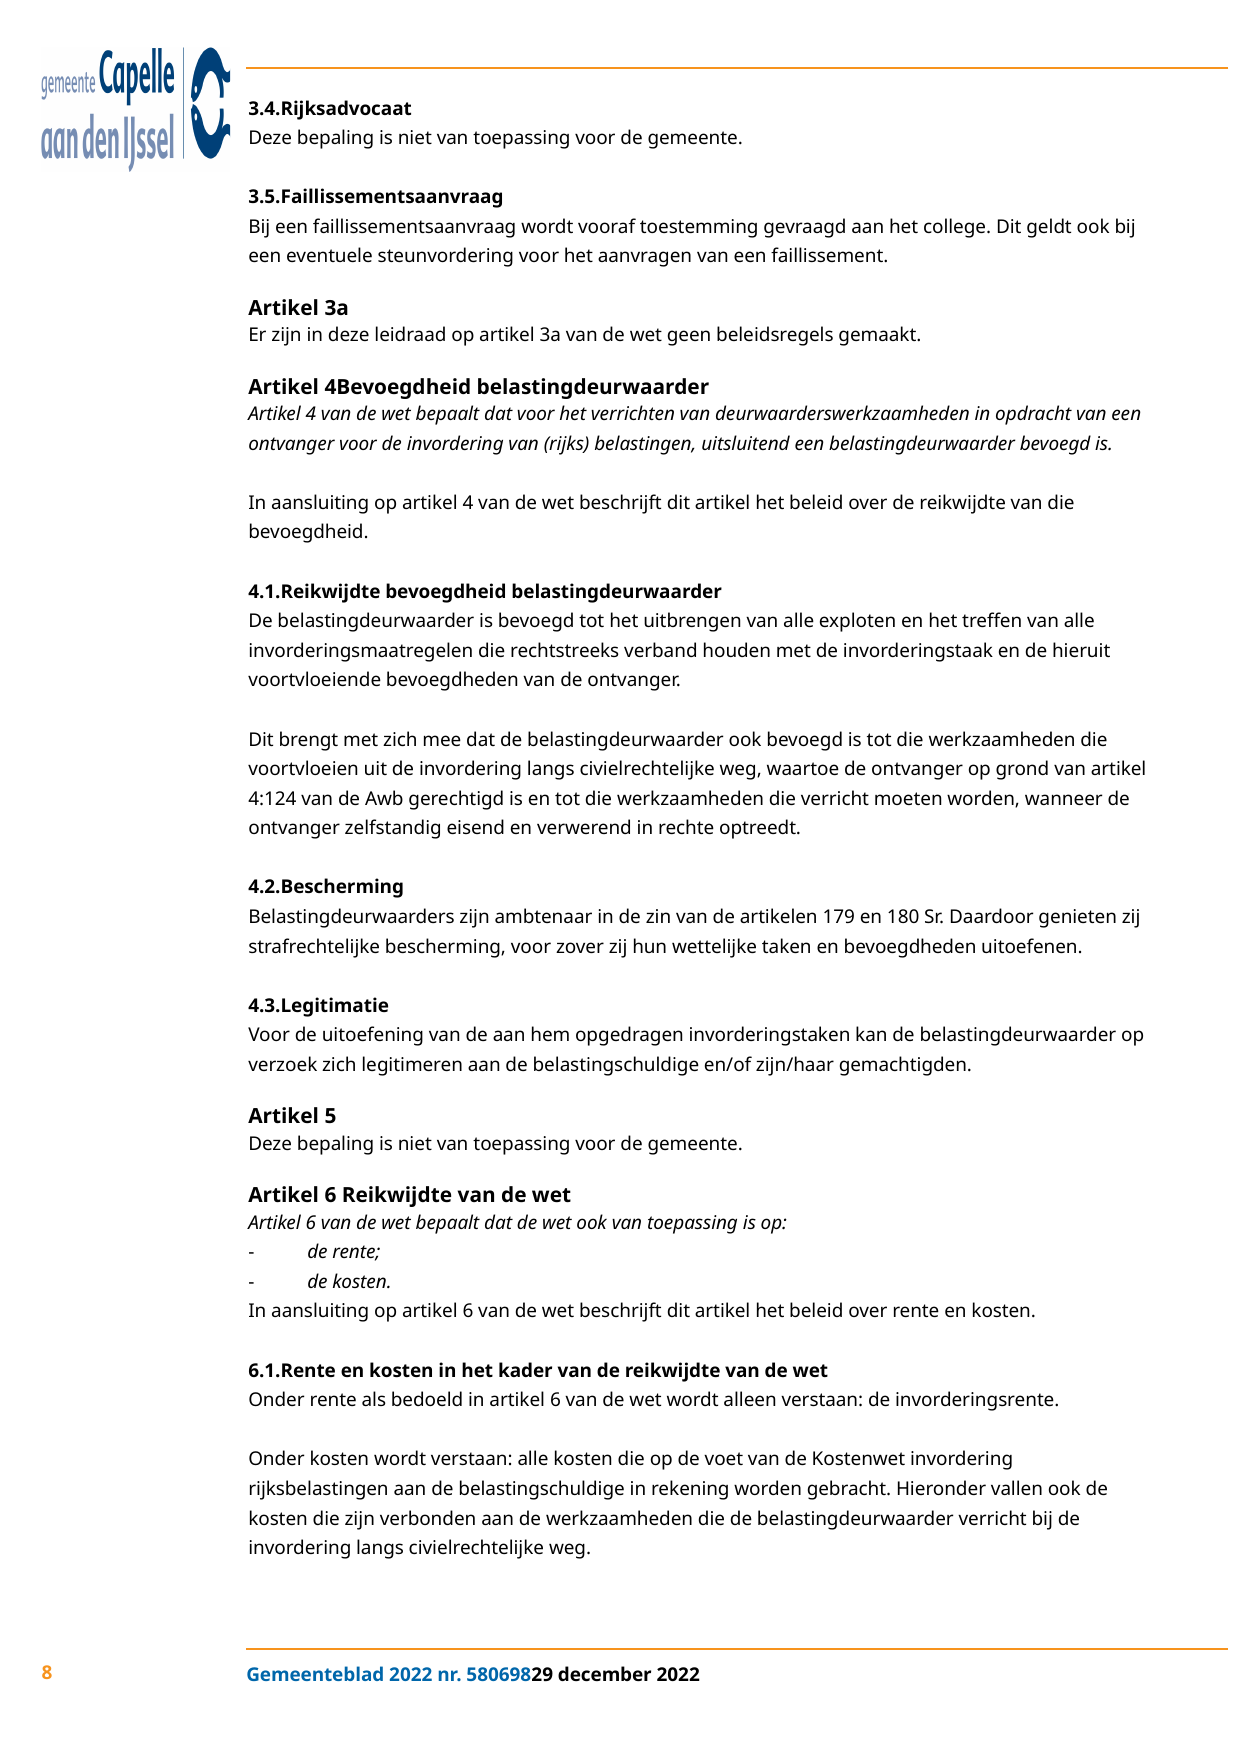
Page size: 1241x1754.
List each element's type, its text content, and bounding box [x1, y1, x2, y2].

text Onder kosten wordt verstaan: alle kosten die op de voet van de Kostenwet invordering rijksbelastingen aan de belastingschuldige in rekening worden gebracht. Hieronder vallen ook de kosten die zijn verbonden aan de werkzaamheden die de belastingdeurwaarder verricht bij de invordering langs civielrechtelijke weg. [248, 1446, 1152, 1560]
text Artikel 3a [248, 293, 1152, 322]
text 3.4.Rijksadvocaat [248, 95, 1152, 121]
text Belastingdeurwaarders zijn ambtenaar in de zin van de artikelen 179 en 180 Sr. Daardoor genieten zij strafrechtelijke bescherming, voor zover zij hun wettelijke taken en bevoegdheden uitoefenen. [248, 903, 1152, 959]
text In aansluiting op artikel 6 van de wet beschrijft dit artikel het beleid over rente en kosten. [248, 1298, 1152, 1323]
text In aansluiting op artikel 4 van de wet beschrijft dit artikel het beleid over de reikwijdte van die bevoegdheid. [248, 489, 1152, 544]
text 6.1.Rente en kosten in het kader van de reikwijdte van de wet [248, 1357, 1152, 1383]
text Artikel 5 [248, 1102, 1152, 1130]
text Dit brengt met zich mee dat de belastingdeurwaarder ook bevoegd is tot die werkzaamheden die voortvloeien uit de invordering langs civielrechtelijke weg, waartoe de ontvanger op grond van artikel 4:124 van de Awb gerechtigd is en tot die werkzaamheden die verricht moeten worden, wanneer de ontvanger zelfstandig eisend en verwerend in rechte optreedt. [248, 726, 1152, 840]
text Voor de uitoefening van de aan hem opgedragen invorderingstaken kan de belastingdeurwaarder op verzoek zich legitimeren aan de belastingschuldige en/of zijn/haar gemachtigden. [248, 1022, 1152, 1077]
list de rente; [248, 1238, 1152, 1264]
text Deze bepaling is niet van toepassing voor de gemeente. [248, 1130, 1152, 1156]
picture [41, 47, 231, 172]
text 4.1.Reikwijdte bevoegdheid belastingdeurwaarder [248, 578, 1152, 604]
text Artikel 4Bevoegdheid belastingdeurwaarder [248, 372, 1152, 400]
text Er zijn in deze leidraad op artikel 3a van de wet geen beleidsregels gemaakt. [248, 322, 1152, 347]
text Artikel 6 van de wet bepaalt dat de wet ook van toepassing is op: [248, 1209, 1152, 1235]
text 4.3.Legitimatie [248, 992, 1152, 1018]
text Deze bepaling is niet van toepassing voor de gemeente. [248, 124, 1152, 150]
text 3.5.Faillissementsaanvraag [248, 183, 1152, 209]
text De belastingdeurwaarder is bevoegd tot het uitbrengen van alle exploten en het treffen van alle invorderingsmaatregelen die rechtstreeks verband houden met de invorderingstaak en de hieruit voortvloeiende bevoegdheden van de ontvanger. [248, 607, 1152, 692]
text Onder rente als bedoeld in artikel 6 van de wet wordt alleen verstaan: de invorderingsrente. [248, 1386, 1152, 1412]
text 4.2.Bescherming [248, 874, 1152, 899]
text Artikel 4 van de wet bepaalt dat voor het verrichten van deurwaarderswerkzaamheden in opdracht van een ontvanger voor de invordering van (rijks) belastingen, uitsluitend een belastingdeurwaarder bevoegd is. [248, 400, 1152, 456]
list de kosten. [248, 1268, 1152, 1294]
text Artikel 6 Reikwijdte van de wet [248, 1181, 1152, 1209]
text Bij een faillissementsaanvraag wordt vooraf toestemming gevraagd aan het college. Dit geldt ook bij een eventuele steunvordering voor het aanvragen van een faillissement. [248, 213, 1152, 268]
